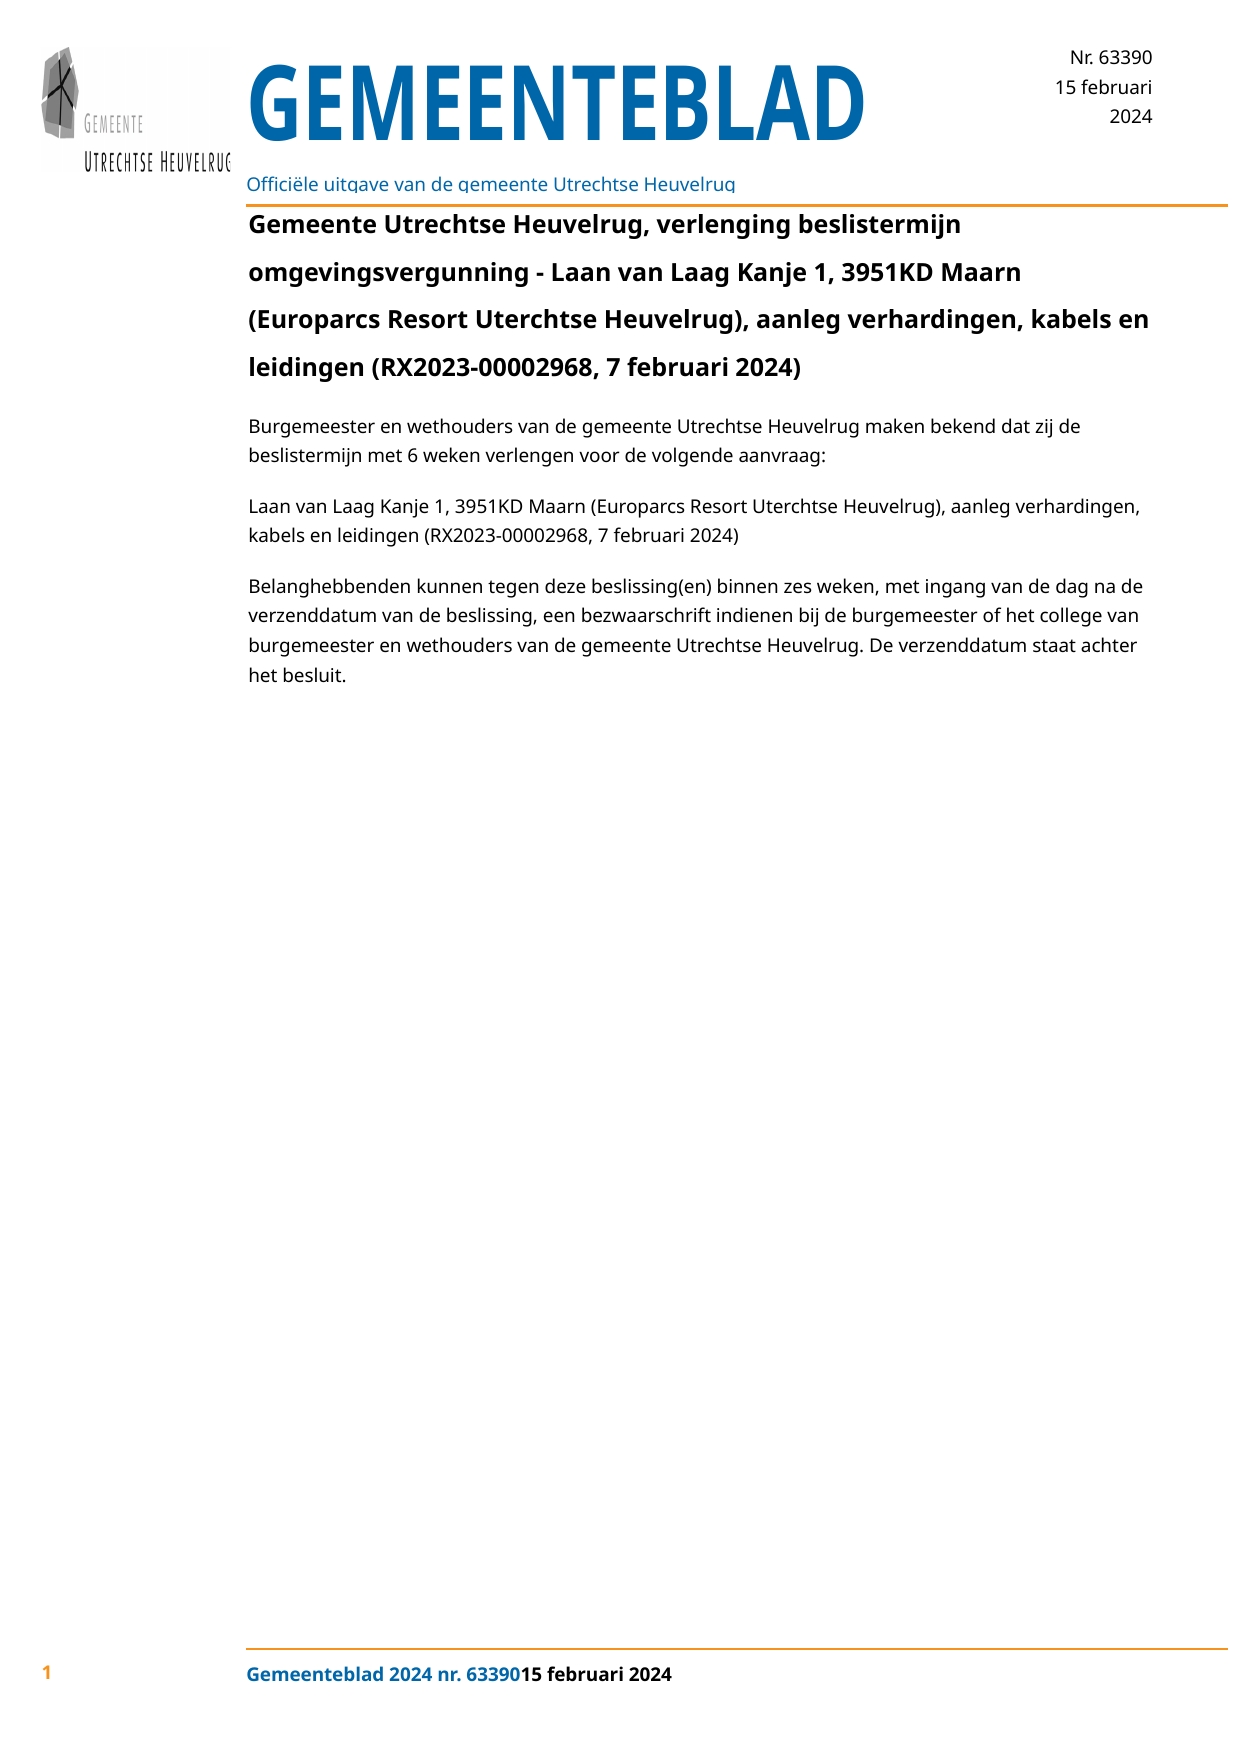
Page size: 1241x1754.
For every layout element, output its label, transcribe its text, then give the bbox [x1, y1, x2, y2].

picture [41, 47, 231, 172]
text Laan van Laag Kanje 1, 3951KD Maarn (Europarcs Resort Uterchtse Heuvelrug), aanleg verhardingen, kabels en leidingen (RX2023-00002968, 7 februari 2024) [248, 493, 1152, 548]
text Belanghebbenden kunnen tegen deze beslissing(en) binnen zes weken, met ingang van de dag na de verzenddatum van de beslissing, een bezwaarschrift indienen bij de burgemeester of het college van burgemeester en wethouders van de gemeente Utrechtse Heuvelrug. De verzenddatum staat achter het besluit. [248, 573, 1152, 688]
text Burgemeester en wethouders van de gemeente Utrechtse Heuvelrug maken bekend dat zij de beslistermijn met 6 weken verlengen voor de volgende aanvraag: [248, 413, 1152, 468]
text Gemeente Utrechtse Heuvelrug, verlenging beslistermijn omgevingsvergunning - Laan van Laag Kanje 1, 3951KD Maarn (Europarcs Resort Uterchtse Heuvelrug), aanleg verhardingen, kabels en leidingen (RX2023-00002968, 7 februari 2024) [248, 207, 1152, 384]
